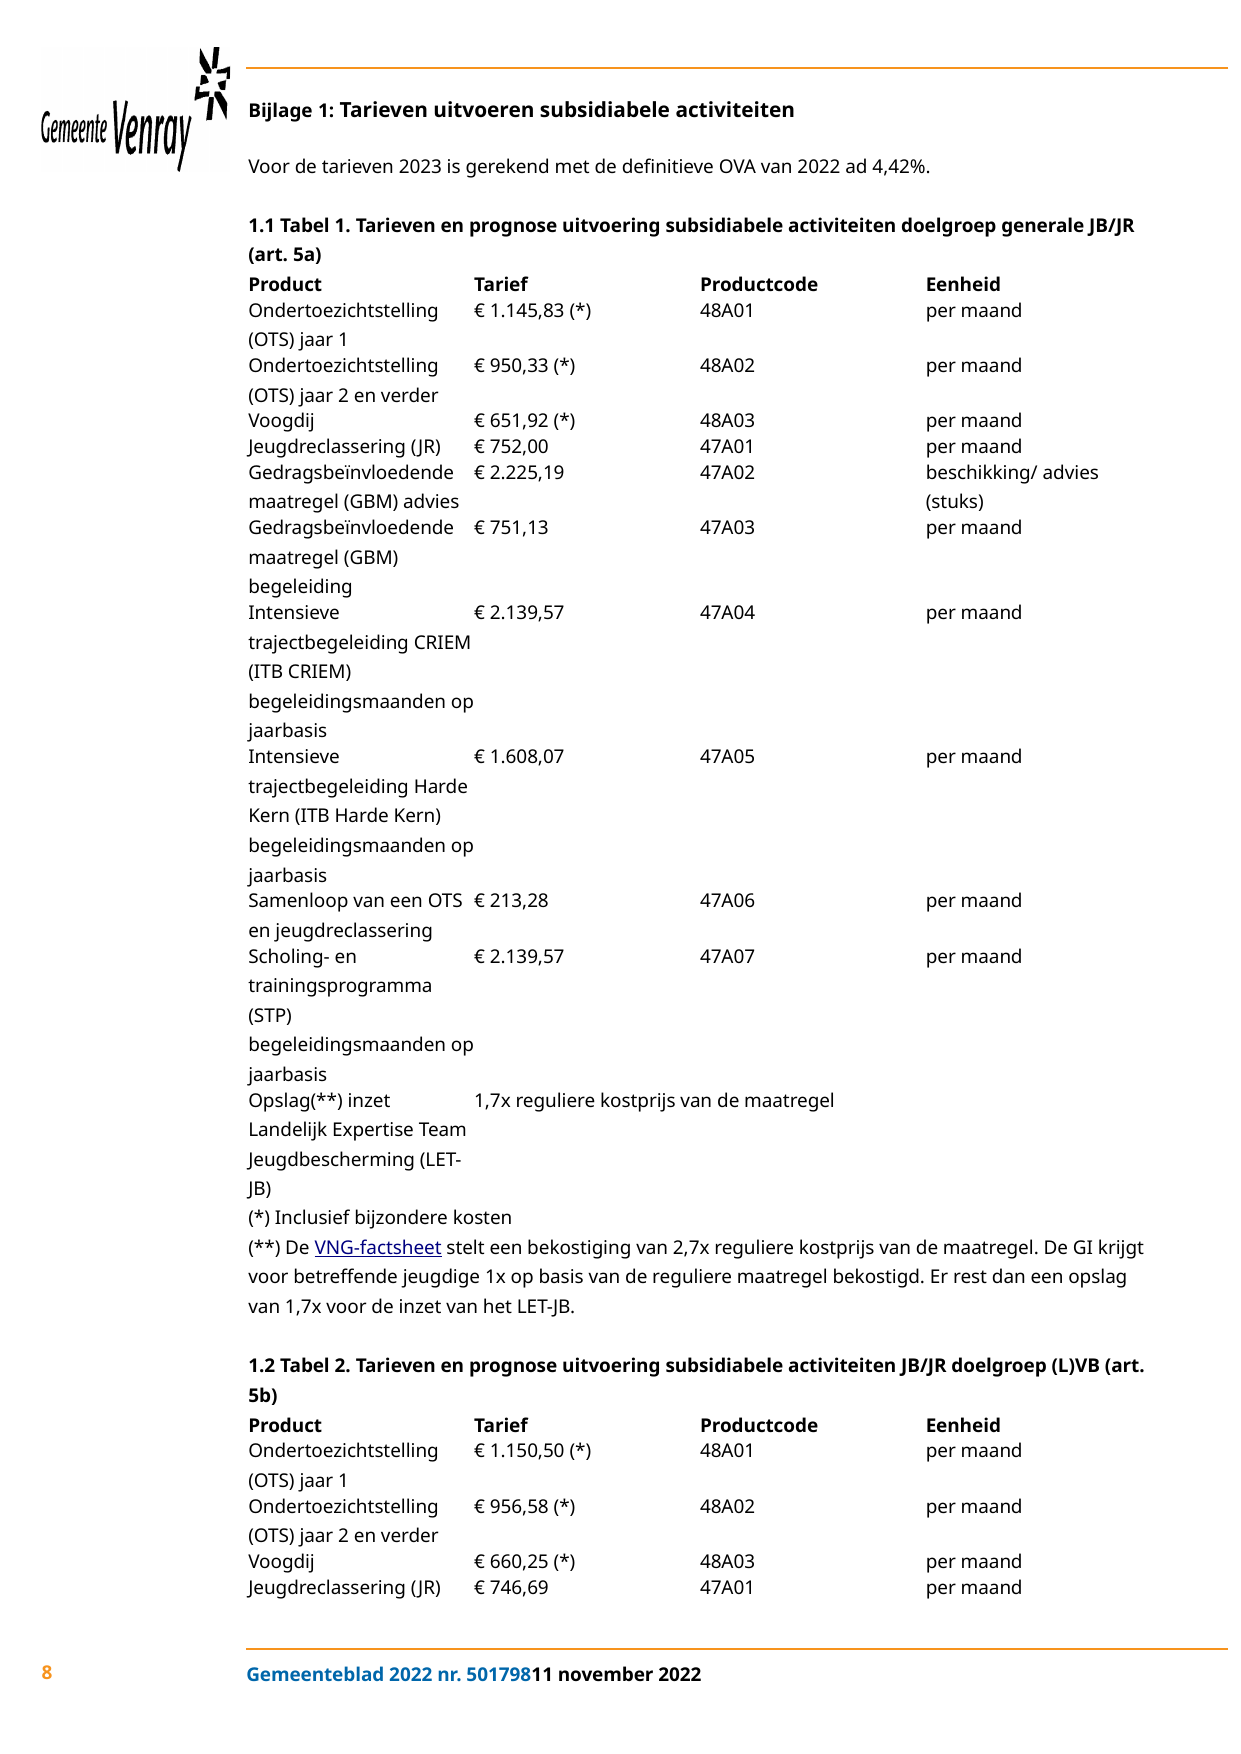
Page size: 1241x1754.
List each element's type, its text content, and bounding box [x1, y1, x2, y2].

table_cell Samenloop van een OTS en jeugdreclassering [248, 888, 474, 943]
table_cell € 2.139,57 [474, 599, 700, 743]
table_cell 48A03 [700, 408, 926, 433]
table_cell Ondertoezichtstelling (OTS) jaar 1 [248, 1438, 474, 1493]
table_cell 48A02 [700, 353, 926, 408]
table_cell 47A02 [700, 459, 926, 514]
table_cell Intensieve trajectbegeleiding CRIEM (ITB CRIEM) begeleidingsmaanden op jaarbasis [248, 599, 474, 743]
table_cell Voogdij [248, 1548, 474, 1574]
table_cell Voogdij [248, 408, 474, 433]
table_cell Opslag(**) inzet Landelijk Expertise Team Jeugdbescherming (LET-JB) [248, 1087, 474, 1201]
table_cell Jeugdreclassering (JR) [248, 1574, 474, 1599]
table_header Eenheid [926, 271, 1152, 297]
table_cell per maand [926, 1493, 1152, 1548]
table_cell € 1.150,50 (*) [474, 1438, 700, 1493]
table_cell per maand [926, 744, 1152, 887]
table_cell Ondertoezichtstelling (OTS) jaar 2 en verder [248, 353, 474, 408]
table_cell 47A05 [700, 744, 926, 887]
table_cell 48A03 [700, 1548, 926, 1574]
table_cell 1,7x reguliere kostprijs van de maatregel [474, 1087, 1152, 1201]
table_cell per maand [926, 1438, 1152, 1493]
table_cell per maand [926, 408, 1152, 433]
table_cell 48A01 [700, 297, 926, 352]
table_cell per maand [926, 297, 1152, 352]
table_cell € 950,33 (*) [474, 353, 700, 408]
table_header Productcode [700, 1412, 926, 1437]
table_cell Ondertoezichtstelling (OTS) jaar 2 en verder [248, 1493, 474, 1548]
table_cell € 660,25 (*) [474, 1548, 700, 1574]
table_cell per maand [926, 434, 1152, 459]
table_cell € 746,69 [474, 1574, 700, 1599]
table_cell 47A01 [700, 1574, 926, 1599]
text (*) Inclusief bijzondere kosten [248, 1204, 1152, 1230]
table_cell € 1.608,07 [474, 744, 700, 887]
table_cell 48A01 [700, 1438, 926, 1493]
table_cell beschikking/ advies (stuks) [926, 459, 1152, 514]
text 1.2 Tabel 2. Tarieven en prognose uitvoering subsidiabele activiteiten JB/JR doelgroep (L)VB (art. 5b) [248, 1352, 1152, 1408]
table_header Tarief [474, 271, 700, 297]
table_cell € 2.139,57 [474, 943, 700, 1087]
table_header Tarief [474, 1412, 700, 1437]
table_cell € 1.145,83 (*) [474, 297, 700, 352]
table_cell € 956,58 (*) [474, 1493, 700, 1548]
table_cell 47A03 [700, 515, 926, 599]
text 1.1 Tabel 1. Tarieven en prognose uitvoering subsidiabele activiteiten doelgroep generale JB/JR (art. 5a) [248, 212, 1152, 267]
table_cell € 751,13 [474, 515, 700, 599]
table_cell Gedragsbeïnvloedende maatregel (GBM) advies [248, 459, 474, 514]
table_cell per maand [926, 1574, 1152, 1599]
table_cell 47A01 [700, 434, 926, 459]
table_cell € 651,92 (*) [474, 408, 700, 433]
text (**) De VNG-factsheet stelt een bekostiging van 2,7x reguliere kostprijs van de maatregel. De GI krijgt voor betreffende jeugdige 1x op basis van de reguliere maatregel bekostigd. Er rest dan een opslag van 1,7x voor de inzet van het LET-JB. [248, 1234, 1152, 1319]
table_cell per maand [926, 888, 1152, 943]
table_cell 47A04 [700, 599, 926, 743]
table_cell Intensieve trajectbegeleiding Harde Kern (ITB Harde Kern) begeleidingsmaanden op jaarbasis [248, 744, 474, 887]
table_cell Jeugdreclassering (JR) [248, 434, 474, 459]
table_cell per maand [926, 599, 1152, 743]
table_cell per maand [926, 515, 1152, 599]
table_cell € 2.225,19 [474, 459, 700, 514]
table_header Product [248, 271, 474, 297]
table_cell Ondertoezichtstelling (OTS) jaar 1 [248, 297, 474, 352]
table_cell per maand [926, 353, 1152, 408]
table_cell 47A07 [700, 943, 926, 1087]
table_cell Scholing- en trainingsprogramma (STP) begeleidingsmaanden op jaarbasis [248, 943, 474, 1087]
table_header Productcode [700, 271, 926, 297]
table_cell Gedragsbeïnvloedende maatregel (GBM) begeleiding [248, 515, 474, 599]
table_cell 47A06 [700, 888, 926, 943]
text Bijlage 1: Tarieven uitvoeren subsidiabele activiteiten [248, 95, 1152, 123]
table_cell per maand [926, 1548, 1152, 1574]
picture [41, 47, 231, 172]
table_cell € 752,00 [474, 434, 700, 459]
text Voor de tarieven 2023 is gerekend met de definitieve OVA van 2022 ad 4,42%. [248, 153, 1152, 179]
table_cell per maand [926, 943, 1152, 1087]
table_header Eenheid [926, 1412, 1152, 1437]
table_cell € 213,28 [474, 888, 700, 943]
table_cell 48A02 [700, 1493, 926, 1548]
table_header Product [248, 1412, 474, 1437]
